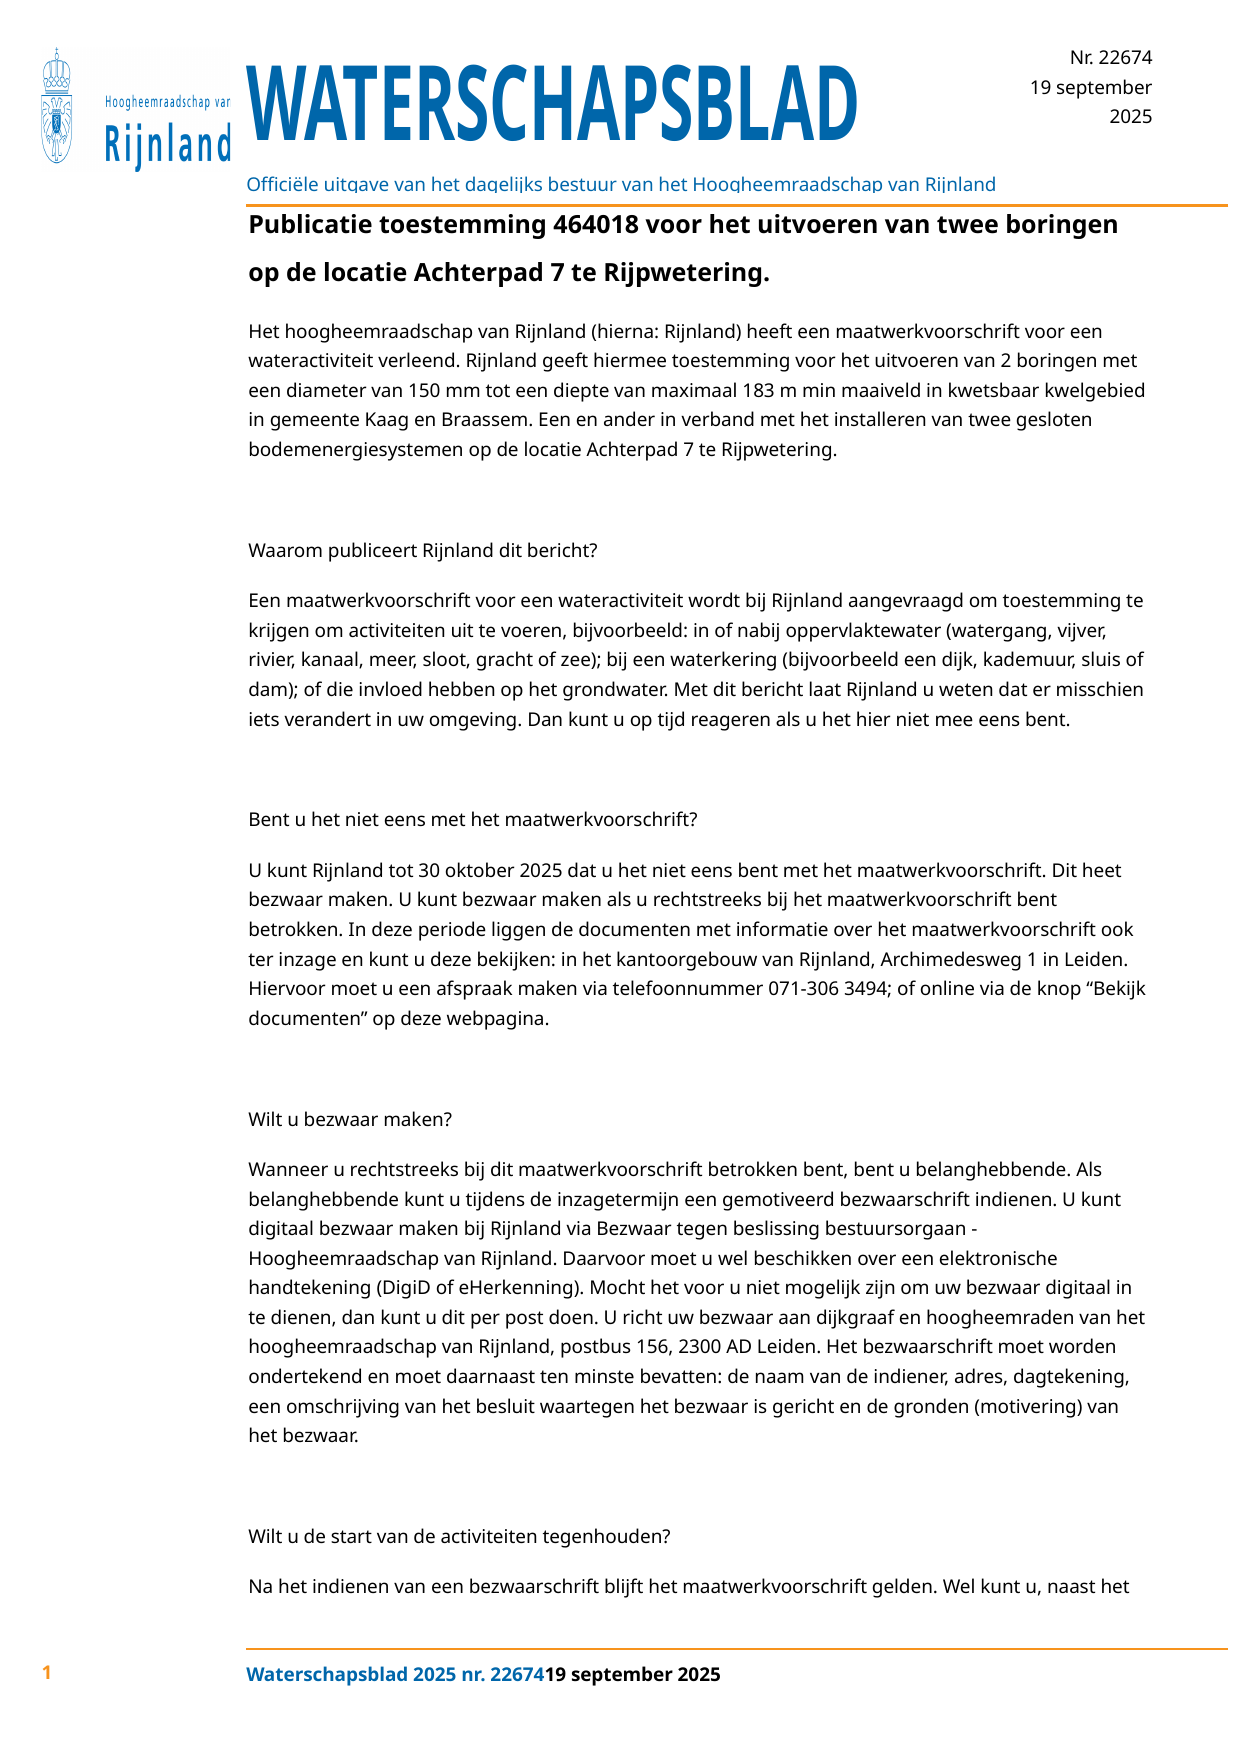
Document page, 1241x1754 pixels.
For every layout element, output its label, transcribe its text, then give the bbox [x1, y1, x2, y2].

text Wilt u de start van de activiteiten tegenhouden? [248, 1523, 1152, 1549]
text Na het indienen van een bezwaarschrift blijft het maatwerkvoorschrift gelden. Wel kunt u, naast het [248, 1574, 1152, 1599]
text U kunt Rijnland tot 30 oktober 2025 dat u het niet eens bent met het maatwerkvoorschrift. Dit heet bezwaar maken. U kunt bezwaar maken als u rechtstreeks bij het maatwerkvoorschrift bent betrokken. In deze periode liggen de documenten met informatie over het maatwerkvoorschrift ook ter inzage en kunt u deze bekijken: in het kantoorgebouw van Rijnland, Archimedesweg 1 in Leiden. Hiervoor moet u een afspraak maken via telefoonnummer 071-306 3494; of online via de knop “Bekijk documenten” op deze webpagina. [248, 857, 1152, 1031]
text Bent u het niet eens met het maatwerkvoorschrift? [248, 807, 1152, 832]
text Het hoogheemraadschap van Rijnland (hierna: Rijnland) heeft een maatwerkvoorschrift voor een wateractiviteit verleend. Rijnland geeft hiermee toestemming voor het uitvoeren van 2 boringen met een diameter van 150 mm tot een diepte van maximaal 183 m min maaiveld in kwetsbaar kwelgebied in gemeente Kaag en Braassem. Een en ander in verband met het installeren van twee gesloten bodemenergiesystemen op de locatie Achterpad 7 te Rijpwetering. [248, 318, 1152, 462]
text Wanneer u rechtstreeks bij dit maatwerkvoorschrift betrokken bent, bent u belanghebbende. Als belanghebbende kunt u tijdens de inzagetermijn een gemotiveerd bezwaarschrift indienen. U kunt digitaal bezwaar maken bij Rijnland via Bezwaar tegen beslissing bestuursorgaan - Hoogheemraadschap van Rijnland. Daarvoor moet u wel beschikken over een elektronische handtekening (DigiD of eHerkenning). Mocht het voor u niet mogelijk zijn om uw bezwaar digitaal in te dienen, dan kunt u dit per post doen. U richt uw bezwaar aan dijkgraaf en hoogheemraden van het hoogheemraadschap van Rijnland, postbus 156, 2300 AD Leiden. Het bezwaarschrift moet worden ondertekend en moet daarnaast ten minste bevatten: de naam van de indiener, adres, dagtekening, een omschrijving van het besluit waartegen het bezwaar is gericht en de gronden (motivering) van het bezwaar. [248, 1156, 1152, 1448]
text Een maatwerkvoorschrift voor een wateractiviteit wordt bij Rijnland aangevraagd om toestemming te krijgen om activiteiten uit te voeren, bijvoorbeeld: in of nabij oppervlaktewater (watergang, vijver, rivier, kanaal, meer, sloot, gracht of zee); bij een waterkering (bijvoorbeeld een dijk, kademuur, sluis of dam); of die invloed hebben op het grondwater. Met dit bericht laat Rijnland u weten dat er misschien iets verandert in uw omgeving. Dan kunt u op tijd reageren als u het hier niet mee eens bent. [248, 587, 1152, 732]
text Waarom publiceert Rijnland dit bericht? [248, 537, 1152, 563]
text Publicatie toestemming 464018 voor het uitvoeren van twee boringen op de locatie Achterpad 7 te Rijpwetering. [248, 207, 1152, 288]
text Wilt u bezwaar maken? [248, 1106, 1152, 1132]
picture [41, 47, 231, 172]
